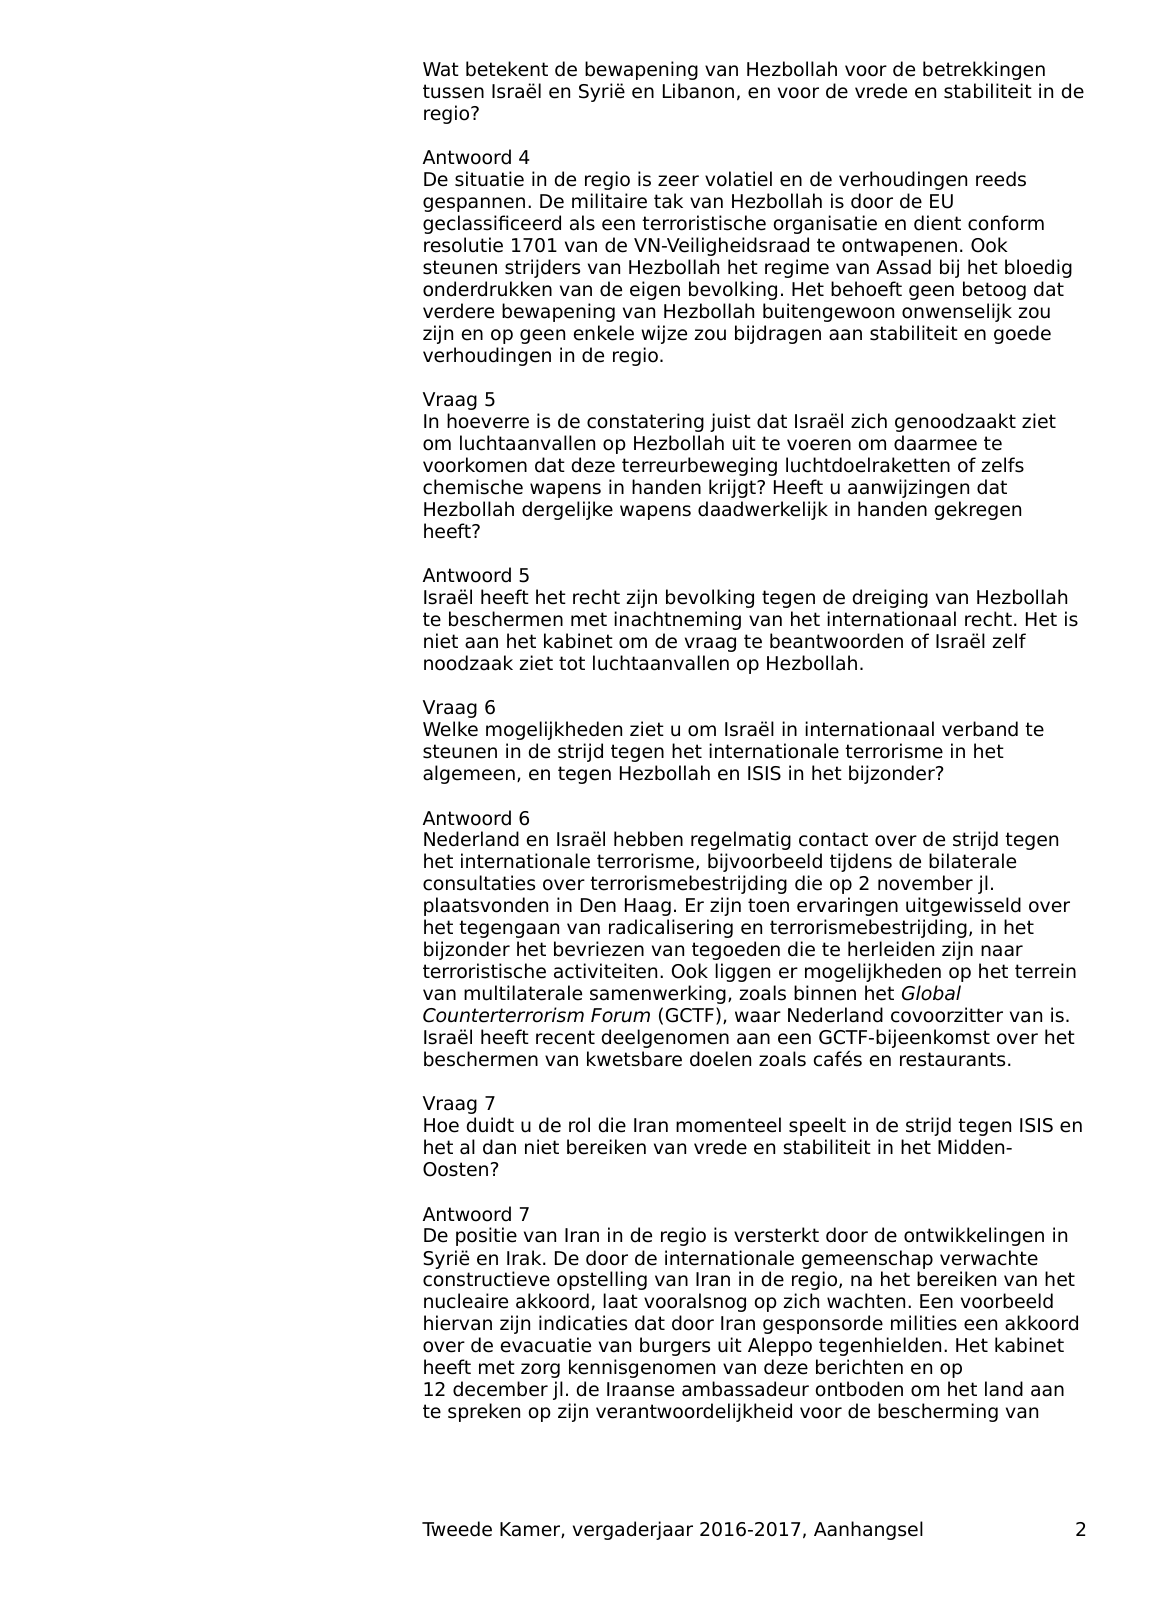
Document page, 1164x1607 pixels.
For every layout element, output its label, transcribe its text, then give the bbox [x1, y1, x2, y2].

text Antwoord 5 [422, 565, 1087, 587]
text Antwoord 4 [422, 147, 1087, 169]
text In hoeverre is de constatering juist dat Israël zich genoodzaakt ziet om luchtaanvallen op Hezbollah uit te voeren om daarmee te voorkomen dat deze terreurbeweging luchtdoelraketten of zelfs chemische wapens in handen krijgt? Heeft u aanwijzingen dat Hezbollah dergelijke wapens daadwerkelijk in handen gekregen heeft? [422, 411, 1087, 543]
text Vraag 5 [422, 389, 1087, 411]
text Vraag 6 [422, 697, 1087, 719]
text Vraag 7 [422, 1093, 1087, 1115]
text Wat betekent de bewapening van Hezbollah voor de betrekkingen tussen Israël en Syrië en Libanon, en voor de vrede en stabiliteit in de regio? [422, 59, 1087, 125]
text Antwoord 7 [422, 1203, 1087, 1225]
text De positie van Iran in de regio is versterkt door de ontwikkelingen in Syrië en Irak. De door de internationale gemeenschap verwachte constructieve opstelling van Iran in de regio, na het bereiken van het nucleaire akkoord, laat vooralsnog op zich wachten. Een voorbeeld hiervan zijn indicaties dat door Iran gesponsorde milities een akkoord over de evacuatie van burgers uit Aleppo tegenhielden. Het kabinet heeft met zorg kennisgenomen van deze berichten en op 12 december jl. de Iraanse ambassadeur ontboden om het land aan te spreken op zijn verantwoordelijkheid voor de bescherming van [422, 1225, 1087, 1423]
text Nederland en Israël hebben regelmatig contact over de strijd tegen het internationale terrorisme, bijvoorbeeld tijdens de bilaterale consultaties over terrorismebestrijding die op 2 november jl. plaatsvonden in Den Haag. Er zijn toen ervaringen uitgewisseld over het tegengaan van radicalisering en terrorismebestrijding, in het bijzonder het bevriezen van tegoeden die te herleiden zijn naar terroristische activiteiten. Ook liggen er mogelijkheden op het terrein van multilaterale samenwerking, zoals binnen het Global Counterterrorism Forum (GCTF), waar Nederland covoorzitter van is. Israël heeft recent deelgenomen aan een GCTF-bijeenkomst over het beschermen van kwetsbare doelen zoals cafés en restaurants. [422, 829, 1087, 1071]
text Antwoord 6 [422, 807, 1087, 829]
text Israël heeft het recht zijn bevolking tegen de dreiging van Hezbollah te beschermen met inachtneming van het internationaal recht. Het is niet aan het kabinet om de vraag te beantwoorden of Israël zelf noodzaak ziet tot luchtaanvallen op Hezbollah. [422, 587, 1087, 675]
text De situatie in de regio is zeer volatiel en de verhoudingen reeds gespannen. De militaire tak van Hezbollah is door de EU geclassificeerd als een terroristische organisatie en dient conform resolutie 1701 van de VN-Veiligheidsraad te ontwapenen. Ook steunen strijders van Hezbollah het regime van Assad bij het bloedig onderdrukken van de eigen bevolking. Het behoeft geen betoog dat verdere bewapening van Hezbollah buitengewoon onwenselijk zou zijn en op geen enkele wijze zou bijdragen aan stabiliteit en goede verhoudingen in de regio. [422, 169, 1087, 367]
text Welke mogelijkheden ziet u om Israël in internationaal verband te steunen in de strijd tegen het internationale terrorisme in het algemeen, en tegen Hezbollah en ISIS in het bijzonder? [422, 719, 1087, 785]
text Hoe duidt u de rol die Iran momenteel speelt in de strijd tegen ISIS en het al dan niet bereiken van vrede en stabiliteit in het Midden-Oosten? [422, 1115, 1087, 1181]
